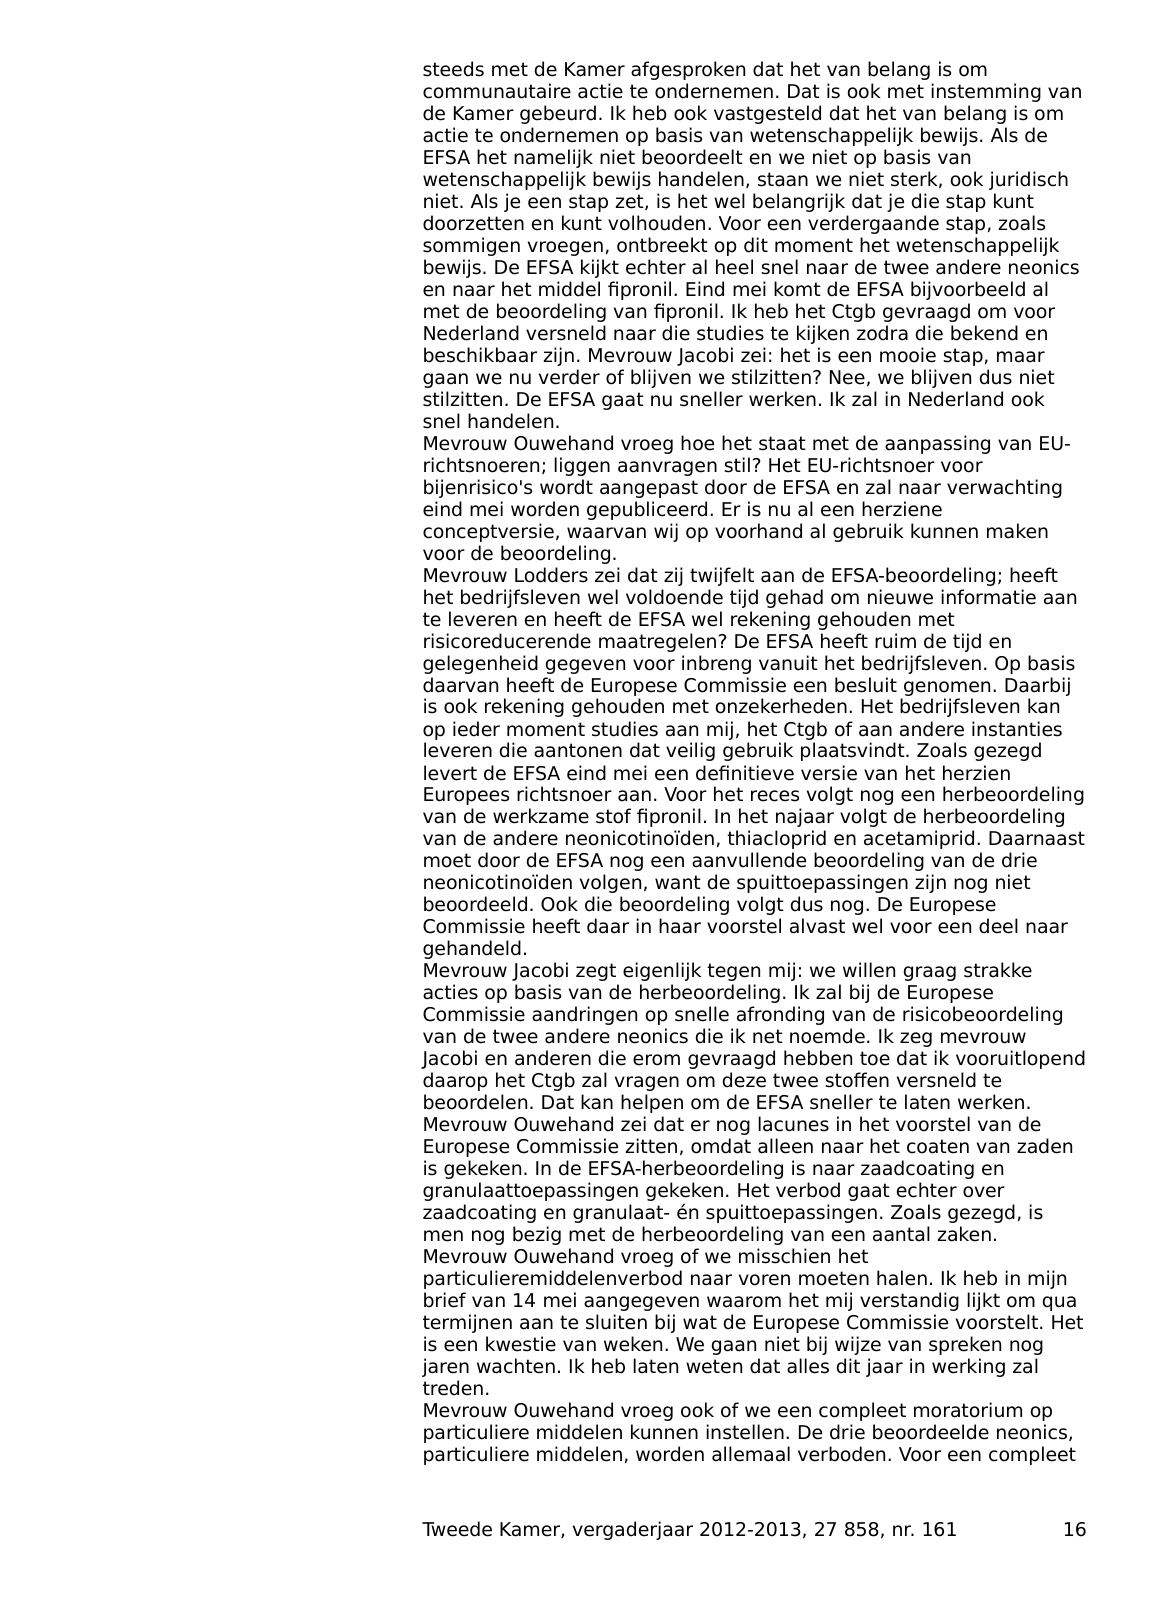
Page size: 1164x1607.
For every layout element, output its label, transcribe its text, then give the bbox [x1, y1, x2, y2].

text Mevrouw Ouwehand vroeg ook of we een compleet moratorium op particuliere middelen kunnen instellen. De drie beoordeelde neonics, particuliere middelen, worden allemaal verboden. Voor een compleet [422, 1400, 1087, 1466]
text steeds met de Kamer afgesproken dat het van belang is om communautaire actie te ondernemen. Dat is ook met instemming van de Kamer gebeurd. Ik heb ook vastgesteld dat het van belang is om actie te ondernemen op basis van wetenschappelijk bewijs. Als de EFSA het namelijk niet beoordeelt en we niet op basis van wetenschappelijk bewijs handelen, staan we niet sterk, ook juridisch niet. Als je een stap zet, is het wel belangrijk dat je die stap kunt doorzetten en kunt volhouden. Voor een verdergaande stap, zoals sommigen vroegen, ontbreekt op dit moment het wetenschappelijk bewijs. De EFSA kijkt echter al heel snel naar de twee andere neonics en naar het middel fipronil. Eind mei komt de EFSA bijvoorbeeld al met de beoordeling van fipronil. Ik heb het Ctgb gevraagd om voor Nederland versneld naar die studies te kijken zodra die bekend en beschikbaar zijn. Mevrouw Jacobi zei: het is een mooie stap, maar gaan we nu verder of blijven we stilzitten? Nee, we blijven dus niet stilzitten. De EFSA gaat nu sneller werken. Ik zal in Nederland ook snel handelen. [422, 59, 1087, 433]
text Mevrouw Ouwehand zei dat er nog lacunes in het voorstel van de Europese Commissie zitten, omdat alleen naar het coaten van zaden is gekeken. In de EFSA-herbeoordeling is naar zaadcoating en granulaattoepassingen gekeken. Het verbod gaat echter over zaadcoating en granulaat- én spuittoepassingen. Zoals gezegd, is men nog bezig met de herbeoordeling van een aantal zaken. [422, 1114, 1087, 1246]
text Mevrouw Jacobi zegt eigenlijk tegen mij: we willen graag strakke acties op basis van de herbeoordeling. Ik zal bij de Europese Commissie aandringen op snelle afronding van de risicobeoordeling van de twee andere neonics die ik net noemde. Ik zeg mevrouw Jacobi en anderen die erom gevraagd hebben toe dat ik vooruitlopend daarop het Ctgb zal vragen om deze twee stoffen versneld te beoordelen. Dat kan helpen om de EFSA sneller te laten werken. [422, 960, 1087, 1114]
text Mevrouw Ouwehand vroeg hoe het staat met de aanpassing van EU-richtsnoeren; liggen aanvragen stil? Het EU-richtsnoer voor bijenrisico's wordt aangepast door de EFSA en zal naar verwachting eind mei worden gepubliceerd. Er is nu al een herziene conceptversie, waarvan wij op voorhand al gebruik kunnen maken voor de beoordeling. [422, 433, 1087, 564]
text Mevrouw Lodders zei dat zij twijfelt aan de EFSA-beoordeling; heeft het bedrijfsleven wel voldoende tijd gehad om nieuwe informatie aan te leveren en heeft de EFSA wel rekening gehouden met risicoreducerende maatregelen? De EFSA heeft ruim de tijd en gelegenheid gegeven voor inbreng vanuit het bedrijfsleven. Op basis daarvan heeft de Europese Commissie een besluit genomen. Daarbij is ook rekening gehouden met onzekerheden. Het bedrijfsleven kan op ieder moment studies aan mij, het Ctgb of aan andere instanties leveren die aantonen dat veilig gebruik plaatsvindt. Zoals gezegd levert de EFSA eind mei een definitieve versie van het herzien Europees richtsnoer aan. Voor het reces volgt nog een herbeoordeling van de werkzame stof fipronil. In het najaar volgt de herbeoordeling van de andere neonicotinoïden, thiacloprid en acetamiprid. Daarnaast moet door de EFSA nog een aanvullende beoordeling van de drie neonicotinoïden volgen, want de spuittoepassingen zijn nog niet beoordeeld. Ook die beoordeling volgt dus nog. De Europese Commissie heeft daar in haar voorstel alvast wel voor een deel naar gehandeld. [422, 564, 1087, 960]
text Mevrouw Ouwehand vroeg of we misschien het particulieremiddelenverbod naar voren moeten halen. Ik heb in mijn brief van 14 mei aangegeven waarom het mij verstandig lijkt om qua termijnen aan te sluiten bij wat de Europese Commissie voorstelt. Het is een kwestie van weken. We gaan niet bij wijze van spreken nog jaren wachten. Ik heb laten weten dat alles dit jaar in werking zal treden. [422, 1246, 1087, 1400]
